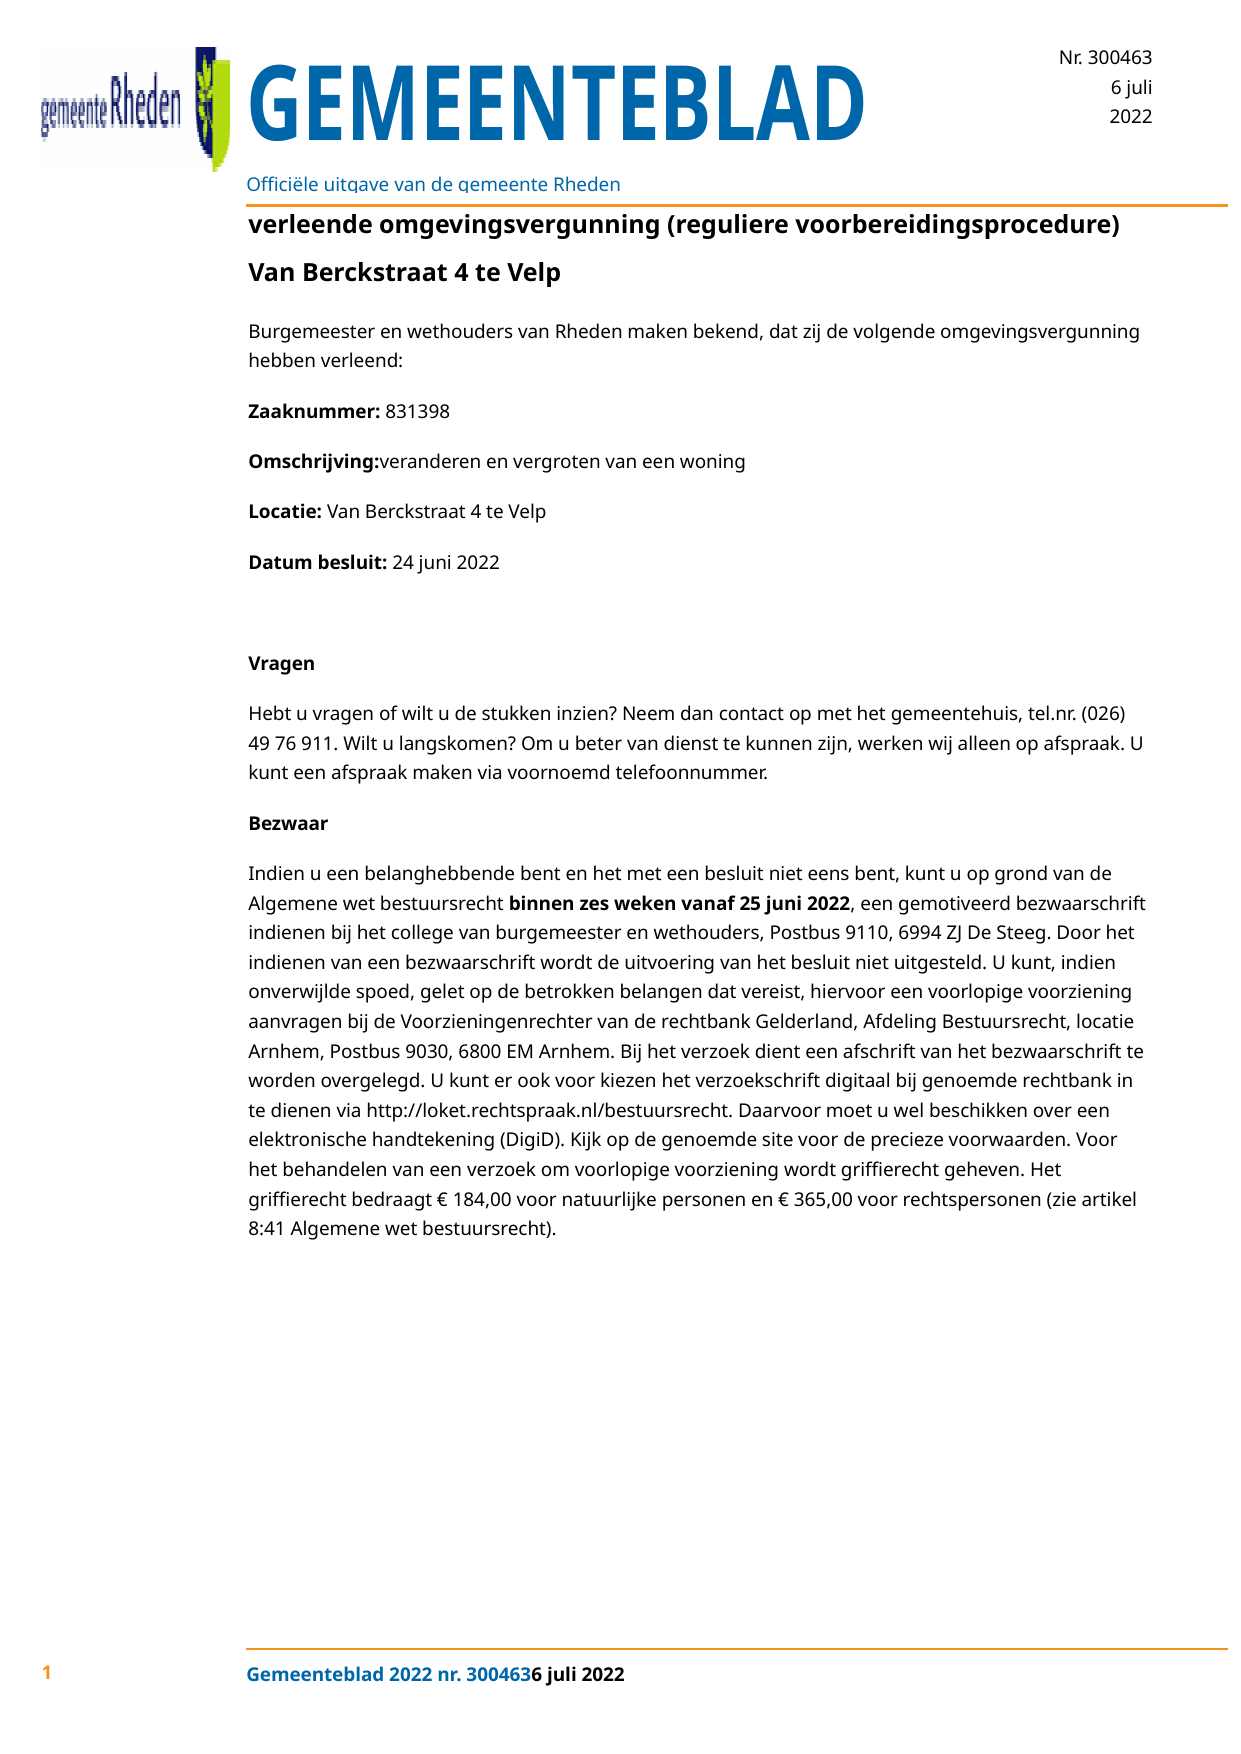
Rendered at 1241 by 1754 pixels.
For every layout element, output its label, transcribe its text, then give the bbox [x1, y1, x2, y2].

text Zaaknummer: 831398 [248, 398, 1152, 424]
text Locatie: Van Berckstraat 4 te Velp [248, 499, 1152, 524]
text Vragen [248, 650, 1152, 676]
text Burgemeester en wethouders van Rheden maken bekend, dat zij de volgende omgevingsvergunning hebben verleend: [248, 318, 1152, 373]
text Indien u een belanghebbende bent en het met een besluit niet eens bent, kunt u op grond van de Algemene wet bestuursrecht binnen zes weken vanaf 25 juni 2022, een gemotiveerd bezwaarschrift indienen bij het college van burgemeester en wethouders, Postbus 9110, 6994 ZJ De Steeg. Door het indienen van een bezwaarschrift wordt de uitvoering van het besluit niet uitgesteld. U kunt, indien onverwijlde spoed, gelet op de betrokken belangen dat vereist, hiervoor een voorlopige voorziening aanvragen bij de Voorzieningenrechter van de rechtbank Gelderland, Afdeling Bestuursrecht, locatie Arnhem, Postbus 9030, 6800 EM Arnhem. Bij het verzoek dient een afschrift van het bezwaarschrift te worden overgelegd. U kunt er ook voor kiezen het verzoekschrift digitaal bij genoemde rechtbank in te dienen via http://loket.rechtspraak.nl/bestuursrecht. Daarvoor moet u wel beschikken over een elektronische handtekening (DigiD). Kijk op de genoemde site voor de precieze voorwaarden. Voor het behandelen van een verzoek om voorlopige voorziening wordt griffierecht geheven. Het griffierecht bedraagt € 184,00 voor natuurlijke personen en € 365,00 voor rechtspersonen (zie artikel 8:41 Algemene wet bestuursrecht). [248, 860, 1152, 1241]
text Omschrijving:veranderen en vergroten van een woning [248, 448, 1152, 474]
text Bezwaar [248, 810, 1152, 836]
text verleende omgevingsvergunning (reguliere voorbereidingsprocedure) Van Berckstraat 4 te Velp [248, 207, 1152, 288]
picture [41, 47, 231, 172]
text Hebt u vragen of wilt u de stukken inzien? Neem dan contact op met het gemeentehuis, tel.nr. (026) 49 76 911. Wilt u langskomen? Om u beter van dienst te kunnen zijn, werken wij alleen op afspraak. U kunt een afspraak maken via voornoemd telefoonnummer. [248, 700, 1152, 785]
text Datum besluit: 24 juni 2022 [248, 549, 1152, 575]
